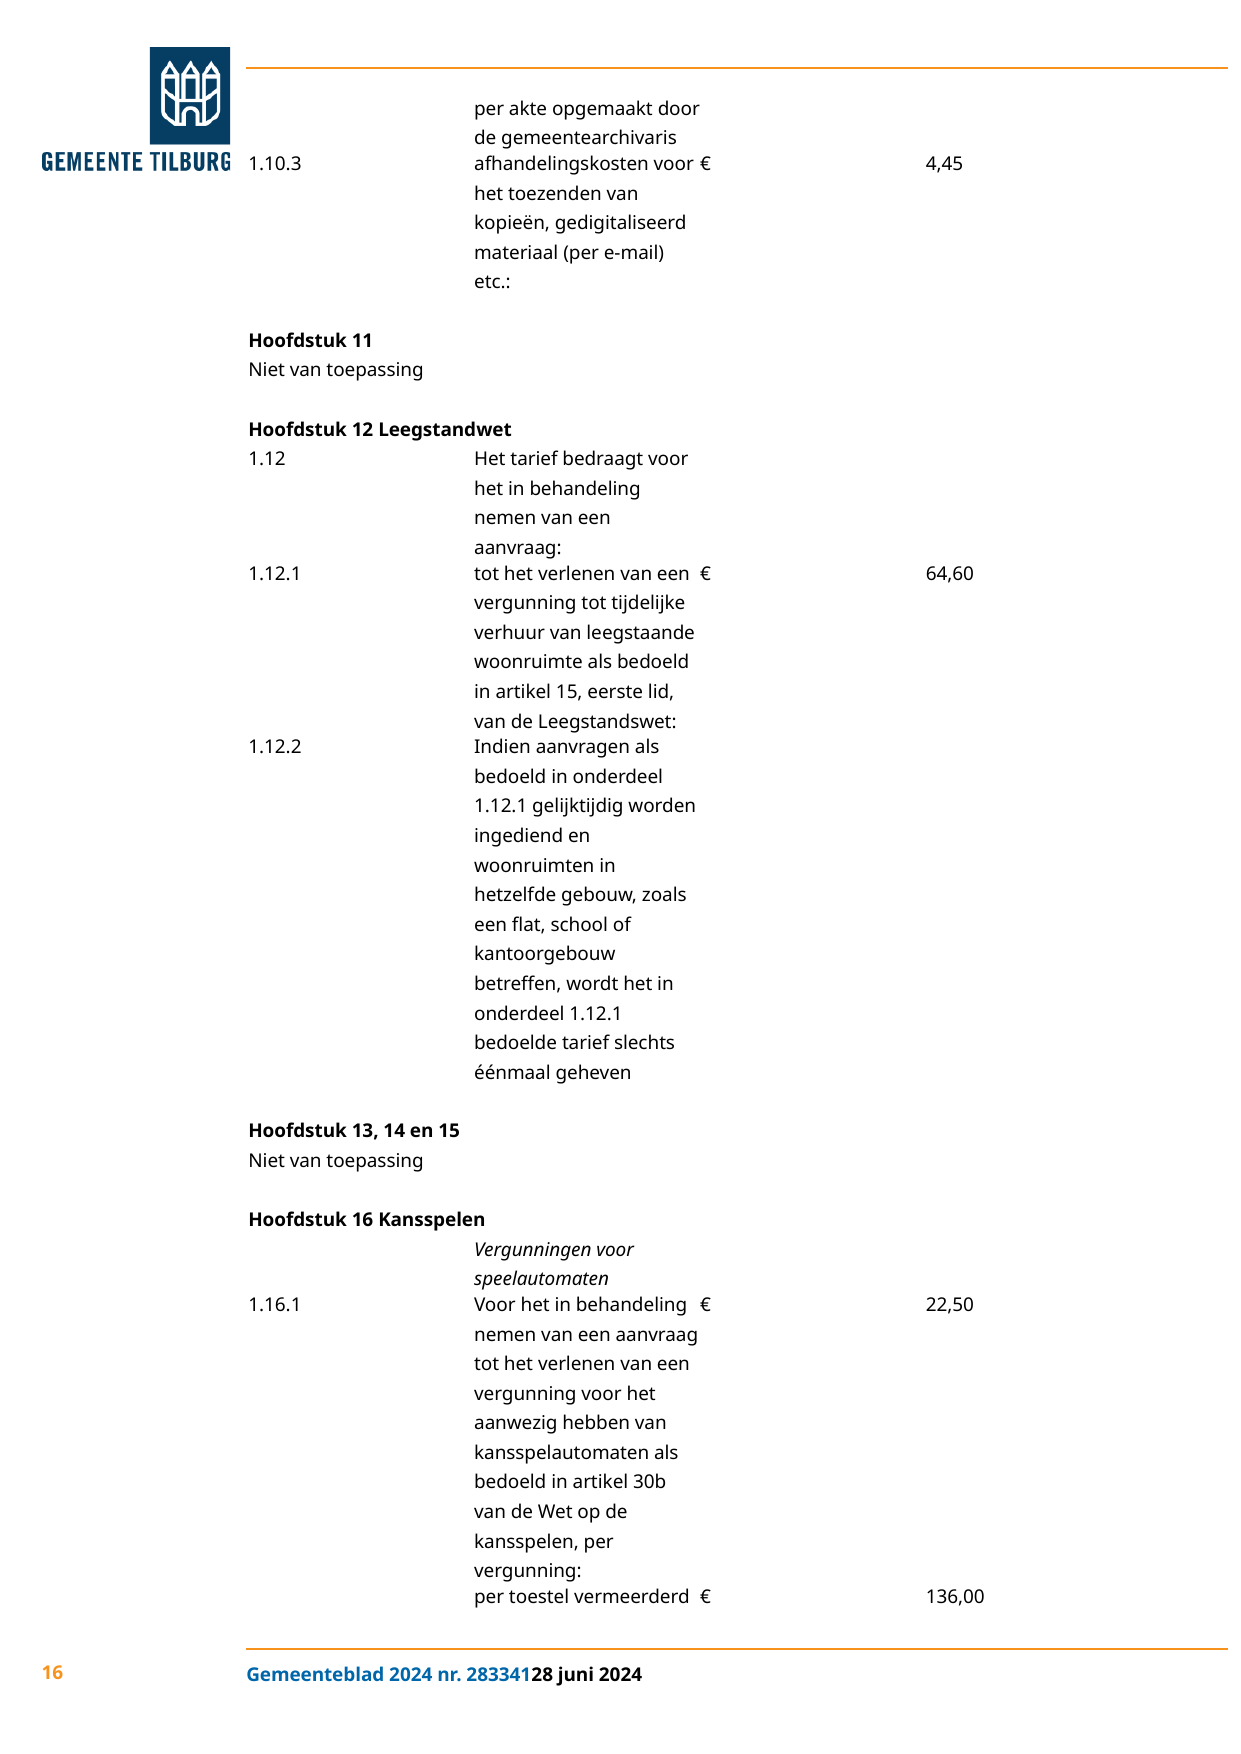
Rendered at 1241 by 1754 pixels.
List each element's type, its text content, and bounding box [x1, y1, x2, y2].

table_cell per akte opgemaakt door de gemeentearchivaris [474, 95, 700, 150]
table_cell [700, 734, 926, 1085]
table_cell per toestel vermeerderd [474, 1583, 700, 1609]
table_cell 1.10.3 [248, 150, 474, 294]
table_cell 64,60 [926, 560, 1152, 733]
table_header [926, 1236, 1152, 1291]
table_cell 1.12.2 [248, 734, 474, 1085]
table_header [248, 1236, 474, 1291]
table_cell [926, 95, 1152, 150]
table_cell [700, 95, 926, 150]
table_cell [248, 95, 474, 150]
table_cell Voor het in behandeling nemen van een aanvraag tot het verlenen van een vergunning voor het aanwezig hebben van kansspelautomaten als bedoeld in artikel 30b van de Wet op de kansspelen, per vergunning: [474, 1291, 700, 1583]
table_header [700, 1236, 926, 1291]
table_cell Indien aanvragen als bedoeld in onderdeel 1.12.1 gelijktijdig worden ingediend en woonruimten in hetzelfde gebouw, zoals een flat, school of kantoorgebouw betreffen, wordt het in onderdeel 1.12.1 bedoelde tarief slechts éénmaal geheven [474, 734, 700, 1085]
text Hoofdstuk 11 [248, 327, 1152, 353]
picture [41, 47, 231, 172]
table_cell [926, 734, 1152, 1085]
table_header 1.12 [248, 445, 474, 560]
table_cell € [700, 1583, 926, 1609]
table_cell € [700, 1291, 926, 1583]
text Hoofdstuk 13, 14 en 15 [248, 1117, 1152, 1143]
table_cell 4,45 [926, 150, 1152, 294]
table_cell afhandelingskosten voor het toezenden van kopieën, gedigitaliseerd materiaal (per e-mail) etc.: [474, 150, 700, 294]
table_cell tot het verlenen van een vergunning tot tijdelijke verhuur van leegstaande woonruimte als bedoeld in artikel 15, eerste lid, van de Leegstandswet: [474, 560, 700, 733]
text Hoofdstuk 16 Kansspelen [248, 1206, 1152, 1232]
table_cell 136,00 [926, 1583, 1152, 1609]
table_header [926, 445, 1152, 560]
text Niet van toepassing [248, 357, 1152, 382]
text Hoofdstuk 12 Leegstandwet [248, 416, 1152, 441]
table_header Het tarief bedraagt voor het in behandeling nemen van een aanvraag: [474, 445, 700, 560]
table_cell 1.16.1 [248, 1291, 474, 1609]
table_cell 22,50 [926, 1291, 1152, 1583]
text Niet van toepassing [248, 1147, 1152, 1173]
table_cell € [700, 560, 926, 733]
table_header Vergunningen voor speelautomaten [474, 1236, 700, 1291]
table_cell 1.12.1 [248, 560, 474, 733]
table_header [700, 445, 926, 560]
table_cell € [700, 150, 926, 294]
